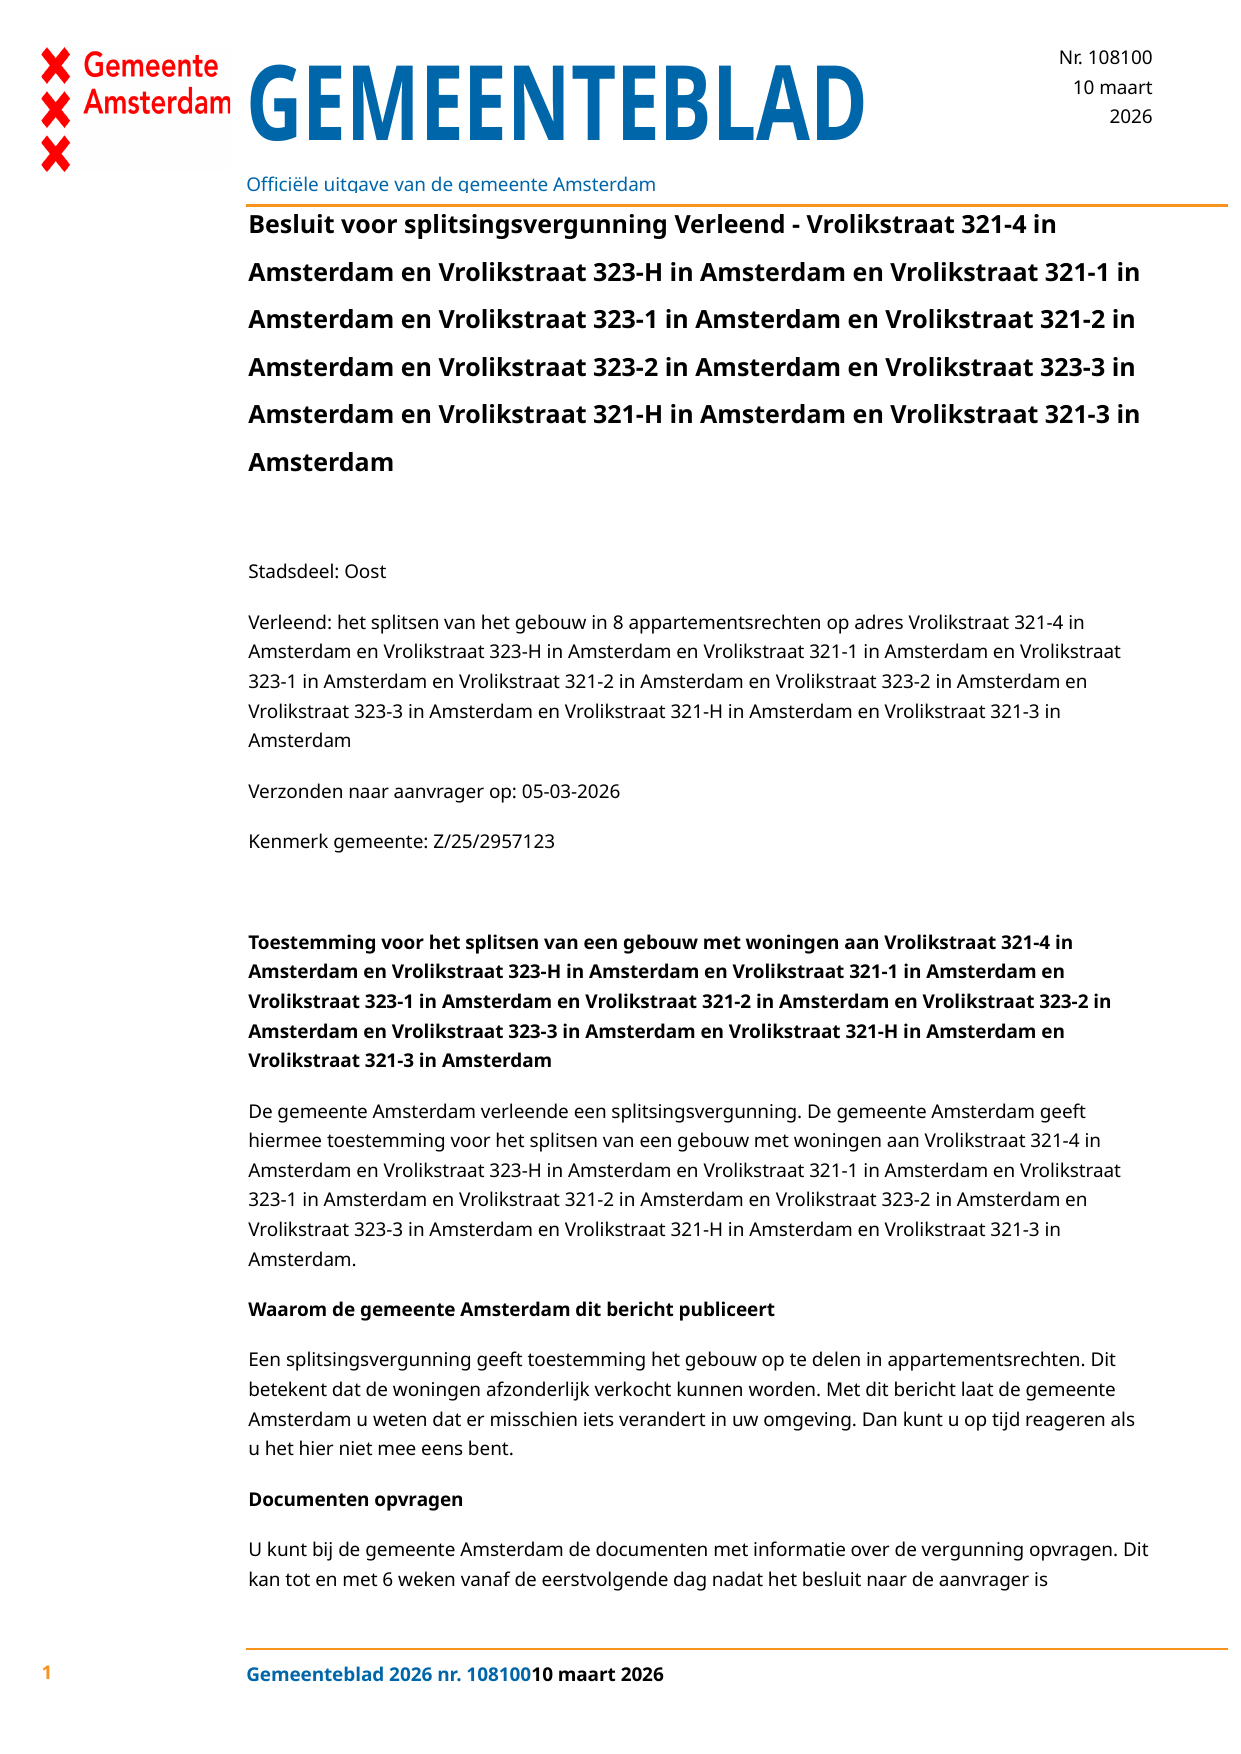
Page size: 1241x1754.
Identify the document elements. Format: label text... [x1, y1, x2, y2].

text Een splitsingsvergunning geeft toestemming het gebouw op te delen in appartementsrechten. Dit betekent dat de woningen afzonderlijk verkocht kunnen worden. Met dit bericht laat de gemeente Amsterdam u weten dat er misschien iets verandert in uw omgeving. Dan kunt u op tijd reageren als u het hier niet mee eens bent. [248, 1347, 1152, 1461]
text De gemeente Amsterdam verleende een splitsingsvergunning. De gemeente Amsterdam geeft hiermee toestemming voor het splitsen van een gebouw met woningen aan Vrolikstraat 321-4 in Amsterdam en Vrolikstraat 323-H in Amsterdam en Vrolikstraat 321-1 in Amsterdam en Vrolikstraat 323-1 in Amsterdam en Vrolikstraat 321-2 in Amsterdam en Vrolikstraat 323-2 in Amsterdam en Vrolikstraat 323-3 in Amsterdam en Vrolikstraat 321-H in Amsterdam en Vrolikstraat 321-3 in Amsterdam. [248, 1098, 1152, 1272]
text Verzonden naar aanvrager op: 05-03-2026 [248, 778, 1152, 804]
text U kunt bij de gemeente Amsterdam de documenten met informatie over de vergunning opvragen. Dit kan tot en met 6 weken vanaf de eerstvolgende dag nadat het besluit naar de aanvrager is [248, 1536, 1152, 1592]
text Waarom de gemeente Amsterdam dit bericht publiceert [248, 1296, 1152, 1322]
text Stadsdeel: Oost [248, 559, 1152, 584]
picture [41, 47, 231, 172]
text Toestemming voor het splitsen van een gebouw met woningen aan Vrolikstraat 321-4 in Amsterdam en Vrolikstraat 323-H in Amsterdam en Vrolikstraat 321-1 in Amsterdam en Vrolikstraat 323-1 in Amsterdam en Vrolikstraat 321-2 in Amsterdam en Vrolikstraat 323-2 in Amsterdam en Vrolikstraat 323-3 in Amsterdam en Vrolikstraat 321-H in Amsterdam en Vrolikstraat 321-3 in Amsterdam [248, 929, 1152, 1073]
text Verleend: het splitsen van het gebouw in 8 appartementsrechten op adres Vrolikstraat 321-4 in Amsterdam en Vrolikstraat 323-H in Amsterdam en Vrolikstraat 321-1 in Amsterdam en Vrolikstraat 323-1 in Amsterdam en Vrolikstraat 321-2 in Amsterdam en Vrolikstraat 323-2 in Amsterdam en Vrolikstraat 323-3 in Amsterdam en Vrolikstraat 321-H in Amsterdam en Vrolikstraat 321-3 in Amsterdam [248, 609, 1152, 753]
text Besluit voor splitsingsvergunning Verleend - Vrolikstraat 321-4 in Amsterdam en Vrolikstraat 323-H in Amsterdam en Vrolikstraat 321-1 in Amsterdam en Vrolikstraat 323-1 in Amsterdam en Vrolikstraat 321-2 in Amsterdam en Vrolikstraat 323-2 in Amsterdam en Vrolikstraat 323-3 in Amsterdam en Vrolikstraat 321-H in Amsterdam en Vrolikstraat 321-3 in Amsterdam [248, 207, 1152, 479]
text Kenmerk gemeente: Z/25/2957123 [248, 828, 1152, 854]
text Documenten opvragen [248, 1486, 1152, 1512]
